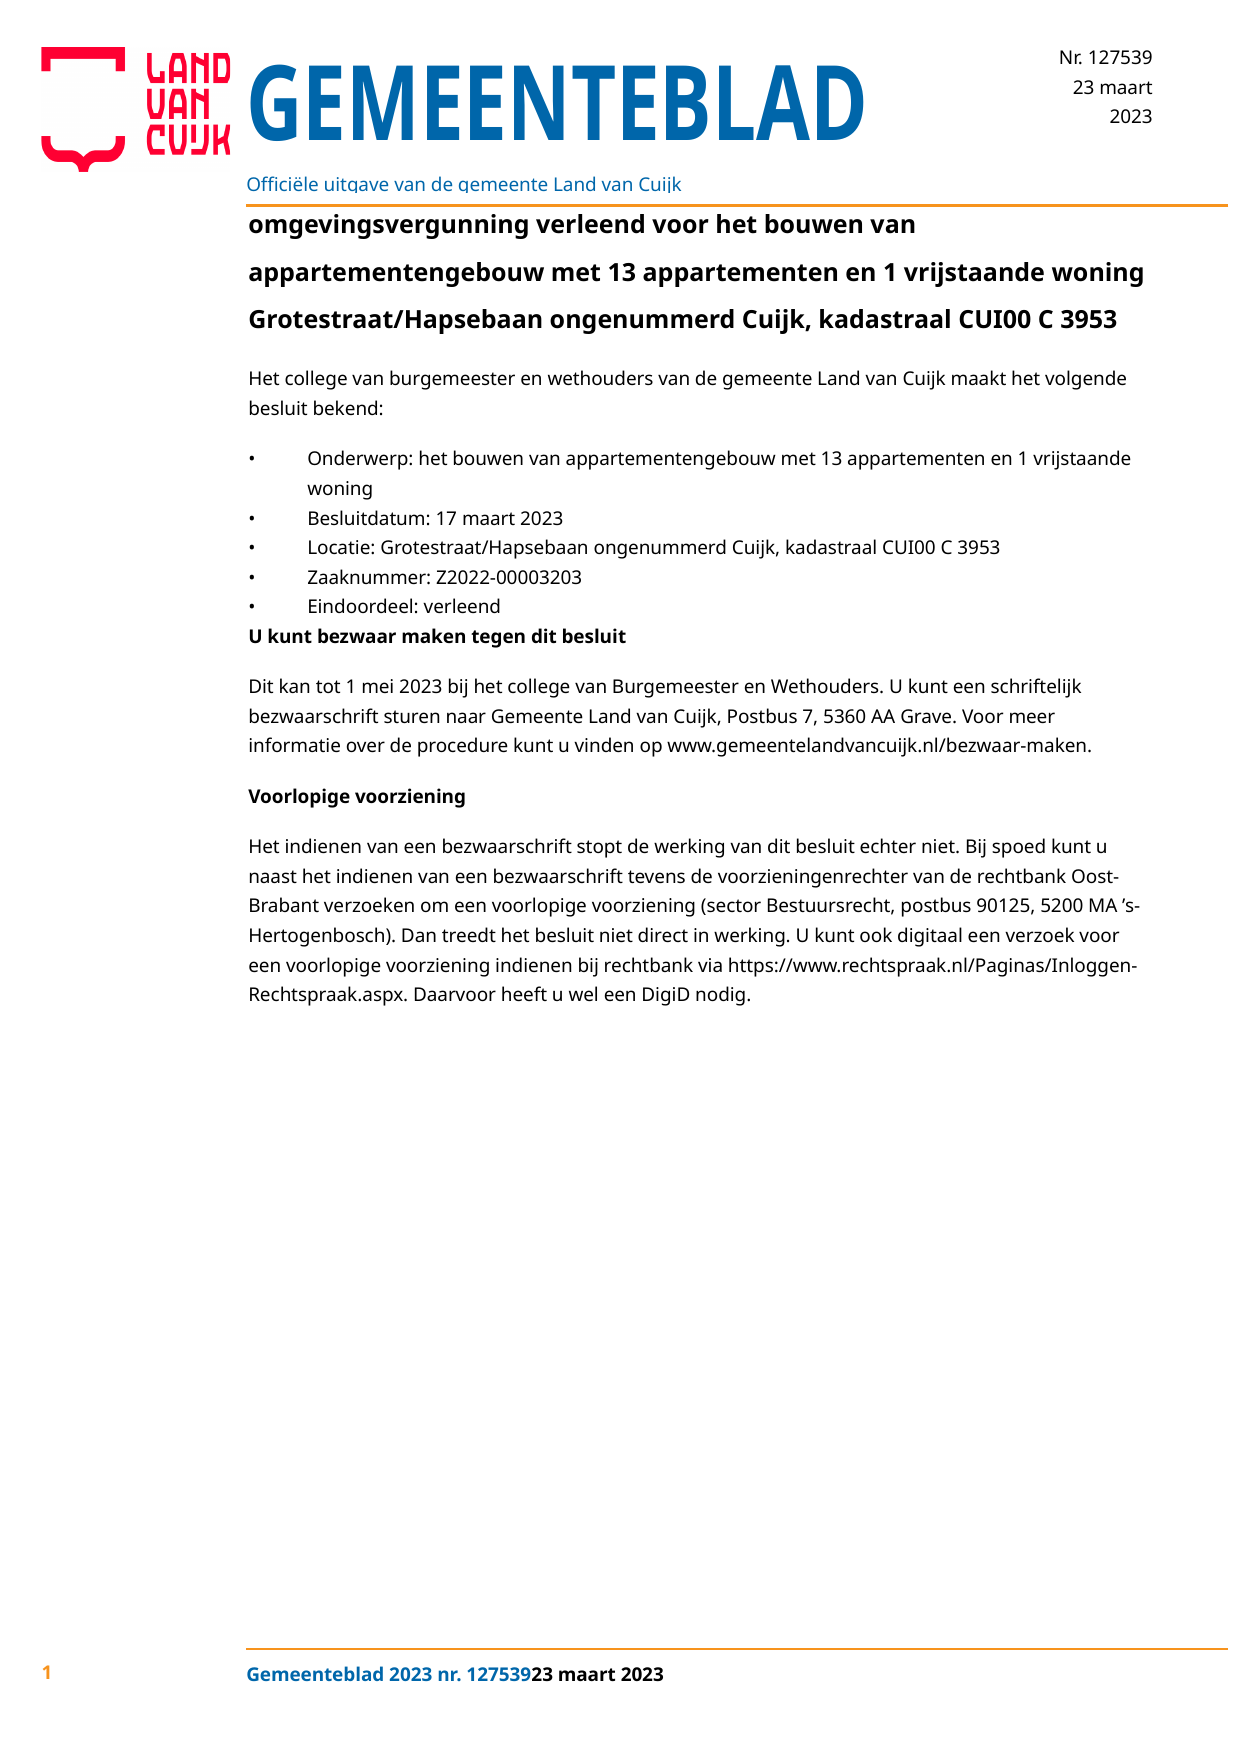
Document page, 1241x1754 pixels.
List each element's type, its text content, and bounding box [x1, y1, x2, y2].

list Eindoordeel: verleend [248, 593, 1152, 619]
text omgevingsvergunning verleend voor het bouwen van appartementengebouw met 13 appartementen en 1 vrijstaande woning Grotestraat/Hapsebaan ongenummerd Cuijk, kadastraal CUI00 C 3953 [248, 207, 1152, 336]
text Dit kan tot 1 mei 2023 bij het college van Burgemeester en Wethouders. U kunt een schriftelijk bezwaarschrift sturen naar Gemeente Land van Cuijk, Postbus 7, 5360 AA Grave. Voor meer informatie over de procedure kunt u vinden op www.gemeentelandvancuijk.nl/bezwaar-maken. [248, 673, 1152, 758]
list Onderwerp: het bouwen van appartementengebouw met 13 appartementen en 1 vrijstaande woning [248, 446, 1152, 501]
text Het indienen van een bezwaarschrift stopt de werking van dit besluit echter niet. Bij spoed kunt u naast het indienen van een bezwaarschrift tevens de voorzieningenrechter van de rechtbank Oost-Brabant verzoeken om een voorlopige voorziening (sector Bestuursrecht, postbus 90125, 5200 MA ’s-Hertogenbosch). Dan treedt het besluit niet direct in werking. U kunt ook digitaal een verzoek voor een voorlopige voorziening indienen bij rechtbank via https://www.rechtspraak.nl/Paginas/Inloggen-Rechtspraak.aspx. Daarvoor heeft u wel een DigiD nodig. [248, 833, 1152, 1007]
text U kunt bezwaar maken tegen dit besluit [248, 623, 1152, 649]
list Locatie: Grotestraat/Hapsebaan ongenummerd Cuijk, kadastraal CUI00 C 3953 [248, 534, 1152, 560]
text Voorlopige voorziening [248, 783, 1152, 809]
text Het college van burgemeester en wethouders van de gemeente Land van Cuijk maakt het volgende besluit bekend: [248, 366, 1152, 421]
list Zaaknummer: Z2022-00003203 [248, 564, 1152, 589]
list Besluitdatum: 17 maart 2023 [248, 505, 1152, 530]
picture [41, 47, 231, 172]
